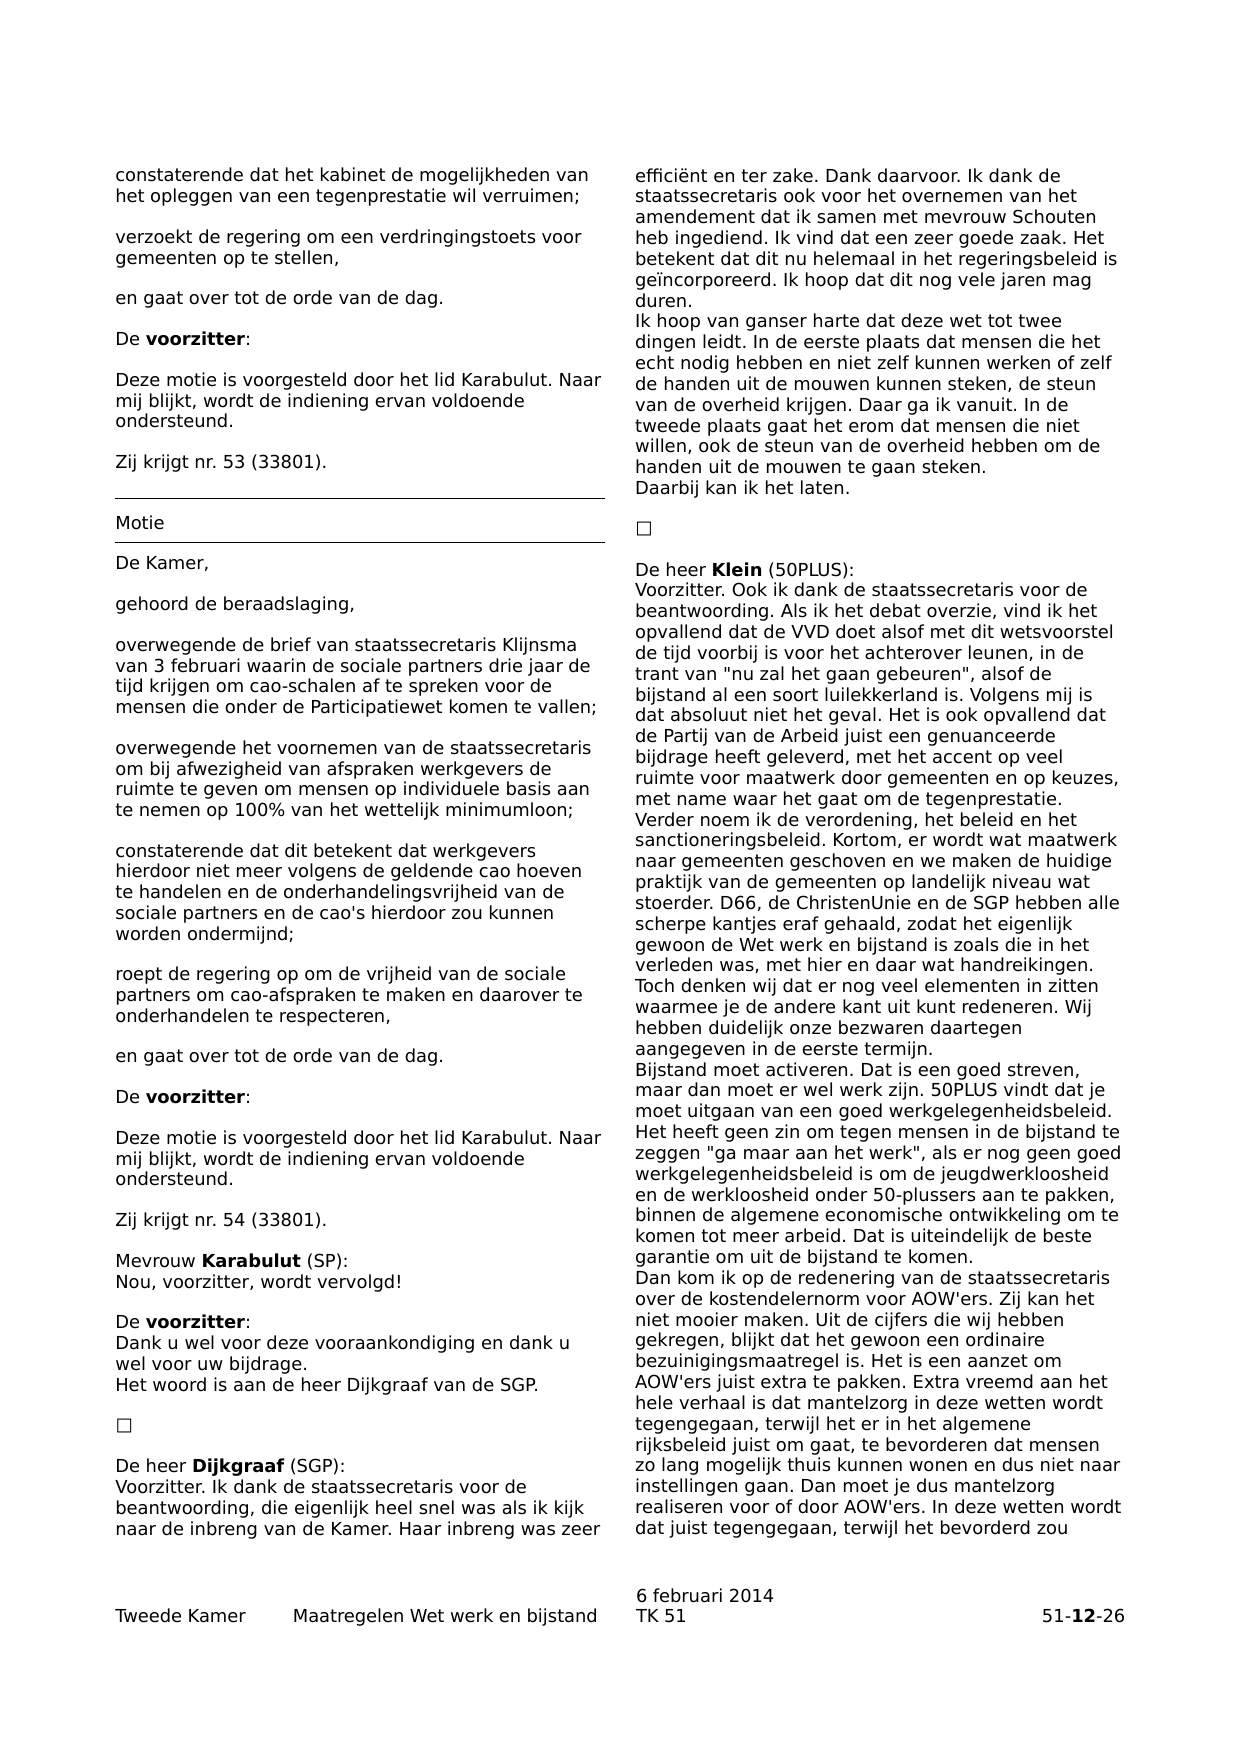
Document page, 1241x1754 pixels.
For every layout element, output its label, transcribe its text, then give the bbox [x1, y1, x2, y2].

text De Kamer, [115, 553, 605, 574]
text gehoord de beraadslaging, [115, 594, 605, 615]
text Bijstand moet activeren. Dat is een goed streven, maar dan moet er wel werk zijn. 50PLUS vindt dat je moet uitgaan van een goed werkgelegenheidsbeleid. Het heeft geen zin om tegen mensen in de bijstand te zeggen "ga maar aan het werk", als er nog geen goed werkgelegenheidsbeleid is om de jeugdwerkloosheid en de werkloosheid onder 50-plussers aan te pakken, binnen de algemene economische ontwikkeling om te komen tot meer arbeid. Dat is uiteindelijk de beste garantie om uit de bijstand te komen. [635, 1059, 1125, 1268]
text Dan kom ik op de redenering van de staatssecretaris over de kostendelernorm voor AOW'ers. Zij kan het niet mooier maken. Uit de cijfers die wij hebben gekregen, blijkt dat het gewoon een ordinaire bezuinigingsmaatregel is. Het is een aanzet om AOW'ers juist extra te pakken. Extra vreemd aan het hele verhaal is dat mantelzorg in deze wetten wordt tegengegaan, terwijl het er in het algemene rijksbeleid juist om gaat, te bevorderen dat mensen zo lang mogelijk thuis kunnen wonen en dus niet naar instellingen gaan. Dan moet je dus mantelzorg realiseren voor of door AOW'ers. In deze wetten wordt dat juist tegengegaan, terwijl het bevorderd zou [635, 1268, 1125, 1538]
text constaterende dat dit betekent dat werkgevers hierdoor niet meer volgens de geldende cao hoeven te handelen en de onderhandelingsvrijheid van de sociale partners en de cao's hierdoor zou kunnen worden ondermijnd; [115, 841, 605, 944]
text Daarbij kan ik het laten. [635, 478, 1125, 499]
text Voorzitter. Ik dank de staatssecretaris voor de beantwoording, die eigenlijk heel snel was als ik kijk naar de inbreng van de Kamer. Haar inbreng was zeer [115, 1477, 605, 1539]
text en gaat over tot de orde van de dag. [115, 1046, 605, 1067]
text De voorzitter: [115, 329, 605, 350]
text Ik hoop van ganser harte dat deze wet tot twee dingen leidt. In de eerste plaats dat mensen die het echt nodig hebben en niet zelf kunnen werken of zelf de handen uit de mouwen kunnen steken, de steun van de overheid krijgen. Daar ga ik vanuit. In de tweede plaats gaat het erom dat mensen die niet willen, ook de steun van de overheid hebben om de handen uit de mouwen te gaan steken. [635, 311, 1125, 478]
text Zij krijgt nr. 54 (33801). [115, 1210, 605, 1231]
text en gaat over tot de orde van de dag. [115, 288, 605, 309]
text ⬜ [635, 519, 1125, 539]
text De voorzitter: [115, 1087, 605, 1108]
text Zij krijgt nr. 53 (33801). [115, 452, 605, 473]
text Mevrouw Karabulut (SP): [115, 1251, 605, 1271]
text constaterende dat het kabinet de mogelijkheden van het opleggen van een tegenprestatie wil verruimen; [115, 165, 605, 207]
text Het woord is aan de heer Dijkgraaf van de SGP. [115, 1375, 605, 1396]
text Motie [115, 512, 605, 533]
text Voorzitter. Ook ik dank de staatssecretaris voor de beantwoording. Als ik het debat overzie, vind ik het opvallend dat de VVD doet alsof met dit wetsvoorstel de tijd voorbij is voor het achterover leunen, in de trant van "nu zal het gaan gebeuren", alsof de bijstand al een soort luilekkerland is. Volgens mij is dat absoluut niet het geval. Het is ook opvallend dat de Partij van de Arbeid juist een genuanceerde bijdrage heeft geleverd, met het accent op veel ruimte voor maatwerk door gemeenten en op keuzes, met name waar het gaat om de tegenprestatie. Verder noem ik de verordening, het beleid en het sanctioneringsbeleid. Kortom, er wordt wat maatwerk naar gemeenten geschoven en we maken de huidige praktijk van de gemeenten op landelijk niveau wat stoerder. D66, de ChristenUnie en de SGP hebben alle scherpe kantjes eraf gehaald, zodat het eigenlijk gewoon de Wet werk en bijstand is zoals die in het verleden was, met hier en daar wat handreikingen. [635, 580, 1125, 976]
text overwegende de brief van staatssecretaris Klijnsma van 3 februari waarin de sociale partners drie jaar de tijd krijgen om cao-schalen af te spreken voor de mensen die onder de Participatiewet komen te vallen; [115, 635, 605, 718]
text roept de regering op om de vrijheid van de sociale partners om cao-afspraken te maken en daarover te onderhandelen te respecteren, [115, 964, 605, 1026]
text Deze motie is voorgesteld door het lid Karabulut. Naar mij blijkt, wordt de indiening ervan voldoende ondersteund. [115, 1128, 605, 1190]
text Toch denken wij dat er nog veel elementen in zitten waarmee je de andere kant uit kunt redeneren. Wij hebben duidelijk onze bezwaren daartegen aangegeven in de eerste termijn. [635, 976, 1125, 1059]
text De voorzitter: [115, 1312, 605, 1333]
text De heer Dijkgraaf (SGP): [115, 1456, 605, 1477]
text overwegende het voornemen van de staatssecretaris om bij afwezigheid van afspraken werkgevers de ruimte te geven om mensen op individuele basis aan te nemen op 100% van het wettelijk minimumloon; [115, 738, 605, 821]
text verzoekt de regering om een verdringingstoets voor gemeenten op te stellen, [115, 227, 605, 268]
text efficiënt en ter zake. Dank daarvoor. Ik dank de staatssecretaris ook voor het overnemen van het amendement dat ik samen met mevrouw Schouten heb ingediend. Ik vind dat een zeer goede zaak. Het betekent dat dit nu helemaal in het regeringsbeleid is geïncorporeerd. Ik hoop dat dit nog vele jaren mag duren. [635, 165, 1125, 311]
text Dank u wel voor deze vooraankondiging en dank u wel voor uw bijdrage. [115, 1333, 605, 1375]
text ⬜ [115, 1416, 605, 1436]
text Deze motie is voorgesteld door het lid Karabulut. Naar mij blijkt, wordt de indiening ervan voldoende ondersteund. [115, 370, 605, 432]
text Nou, voorzitter, wordt vervolgd! [115, 1271, 605, 1292]
text De heer Klein (50PLUS): [635, 559, 1125, 580]
